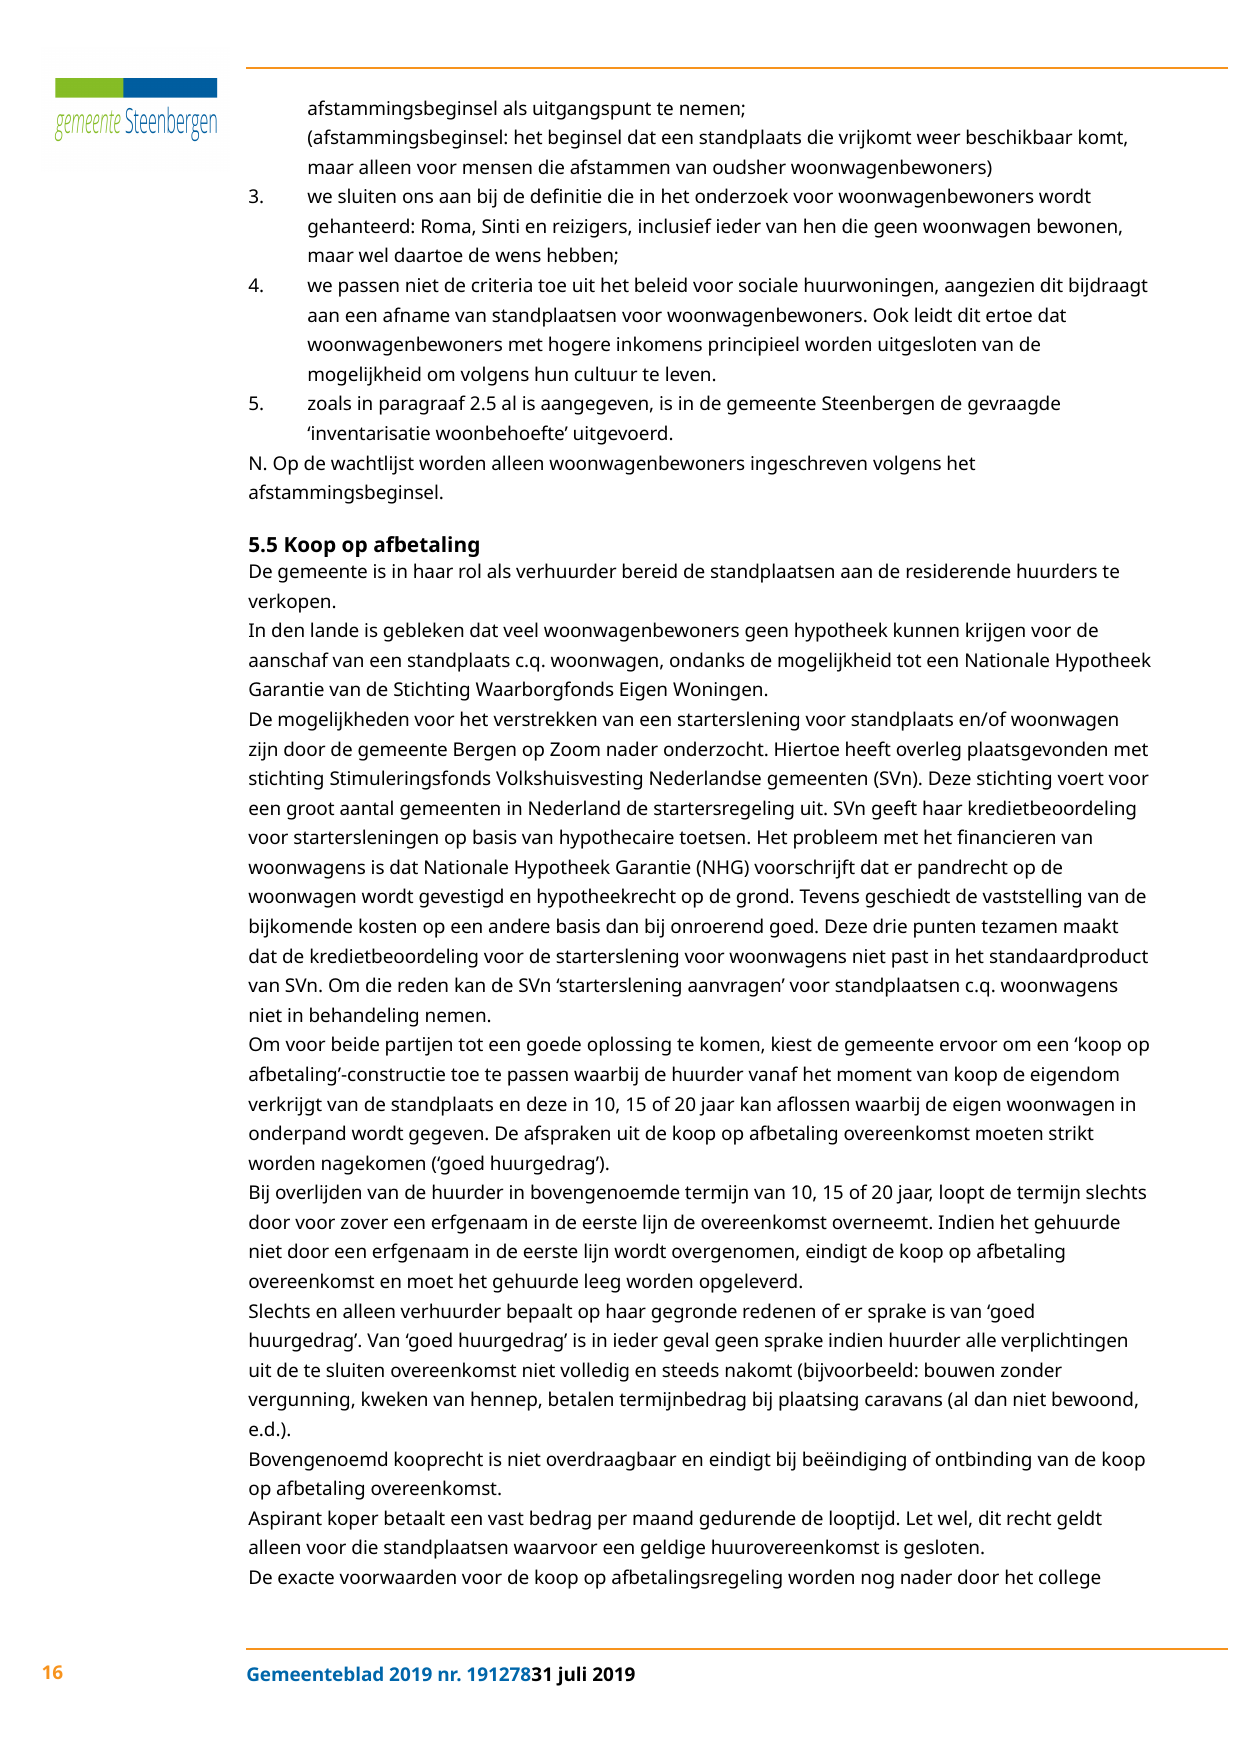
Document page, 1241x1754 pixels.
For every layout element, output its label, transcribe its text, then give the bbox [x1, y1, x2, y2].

text Slechts en alleen verhuurder bepaalt op haar gegronde redenen of er sprake is van ‘goed huurgedrag’. Van ‘goed huurgedrag’ is in ieder geval geen sprake indien huurder alle verplichtingen uit de te sluiten overeenkomst niet volledig en steeds nakomt (bijvoorbeeld: bouwen zonder vergunning, kweken van hennep, betalen termijnbedrag bij plaatsing caravans (al dan niet bewoond, e.d.). [248, 1298, 1152, 1442]
list afstammingsbeginsel als uitgangspunt te nemen; [248, 95, 1152, 121]
text N. Op de wachtlijst worden alleen woonwagenbewoners ingeschreven volgens het afstammingsbeginsel. [248, 450, 1152, 505]
list we passen niet de criteria toe uit het beleid voor sociale huurwoningen, aangezien dit bijdraagt aan een afname van standplaatsen voor woonwagenbewoners. Ook leidt dit ertoe dat woonwagenbewoners met hogere inkomens principieel worden uitgesloten van de mogelijkheid om volgens hun cultuur te leven. [248, 272, 1152, 387]
text 5.5 Koop op afbetaling [248, 530, 1152, 558]
text Bovengenoemd kooprecht is niet overdraagbaar en eindigt bij beëindiging of ontbinding van de koop op afbetaling overeenkomst. [248, 1446, 1152, 1501]
text In den lande is gebleken dat veel woonwagenbewoners geen hypotheek kunnen krijgen voor de aanschaf van een standplaats c.q. woonwagen, ondanks de mogelijkheid tot een Nationale Hypotheek Garantie van de Stichting Waarborgfonds Eigen Woningen. [248, 617, 1152, 702]
text Om voor beide partijen tot een goede oplossing te komen, kiest de gemeente ervoor om een ‘koop op afbetaling’-constructie toe te passen waarbij de huurder vanaf het moment van koop de eigendom verkrijgt van de standplaats en deze in 10, 15 of 20 jaar kan aflossen waarbij de eigen woonwagen in onderpand wordt gegeven. De afspraken uit de koop op afbetaling overeenkomst moeten strikt worden nagekomen (‘goed huurgedrag’). [248, 1032, 1152, 1176]
text De mogelijkheden voor het verstrekken van een starterslening voor standplaats en/of woonwagen zijn door de gemeente Bergen op Zoom nader onderzocht. Hiertoe heeft overleg plaatsgevonden met stichting Stimuleringsfonds Volkshuisvesting Nederlandse gemeenten (SVn). Deze stichting voert voor een groot aantal gemeenten in Nederland de startersregeling uit. SVn geeft haar kredietbeoordeling voor startersleningen op basis van hypothecaire toetsen. Het probleem met het financieren van woonwagens is dat Nationale Hypotheek Garantie (NHG) voorschrijft dat er pandrecht op de woonwagen wordt gevestigd en hypotheekrecht op de grond. Tevens geschiedt de vaststelling van de bijkomende kosten op een andere basis dan bij onroerend goed. Deze drie punten tezamen maakt dat de kredietbeoordeling voor de starterslening voor woonwagens niet past in het standaardproduct van SVn. Om die reden kan de SVn ‘starterslening aanvragen’ voor standplaatsen c.q. woonwagens niet in behandeling nemen. [248, 706, 1152, 1028]
text Aspirant koper betaalt een vast bedrag per maand gedurende de looptijd. Let wel, dit recht geldt alleen voor die standplaatsen waarvoor een geldige huurovereenkomst is gesloten. [248, 1505, 1152, 1560]
list (afstammingsbeginsel: het beginsel dat een standplaats die vrijkomt weer beschikbaar komt, maar alleen voor mensen die afstammen van oudsher woonwagenbewoners) [248, 124, 1152, 180]
list we sluiten ons aan bij de definitie die in het onderzoek voor woonwagenbewoners wordt gehanteerd: Roma, Sinti en reizigers, inclusief ieder van hen die geen woonwagen bewonen, maar wel daartoe de wens hebben; [248, 183, 1152, 268]
text Bij overlijden van de huurder in bovengenoemde termijn van 10, 15 of 20 jaar, loopt de termijn slechts door voor zover een erfgenaam in de eerste lijn de overeenkomst overneemt. Indien het gehuurde niet door een erfgenaam in de eerste lijn wordt overgenomen, eindigt de koop op afbetaling overeenkomst en moet het gehuurde leeg worden opgeleverd. [248, 1179, 1152, 1294]
list zoals in paragraaf 2.5 al is aangegeven, is in de gemeente Steenbergen de gevraagde ‘inventarisatie woonbehoefte’ uitgevoerd. [248, 391, 1152, 446]
picture [41, 47, 231, 172]
text De gemeente is in haar rol als verhuurder bereid de standplaatsen aan de residerende huurders te verkopen. [248, 558, 1152, 613]
text De exacte voorwaarden voor de koop op afbetalingsregeling worden nog nader door het college [248, 1564, 1152, 1590]
